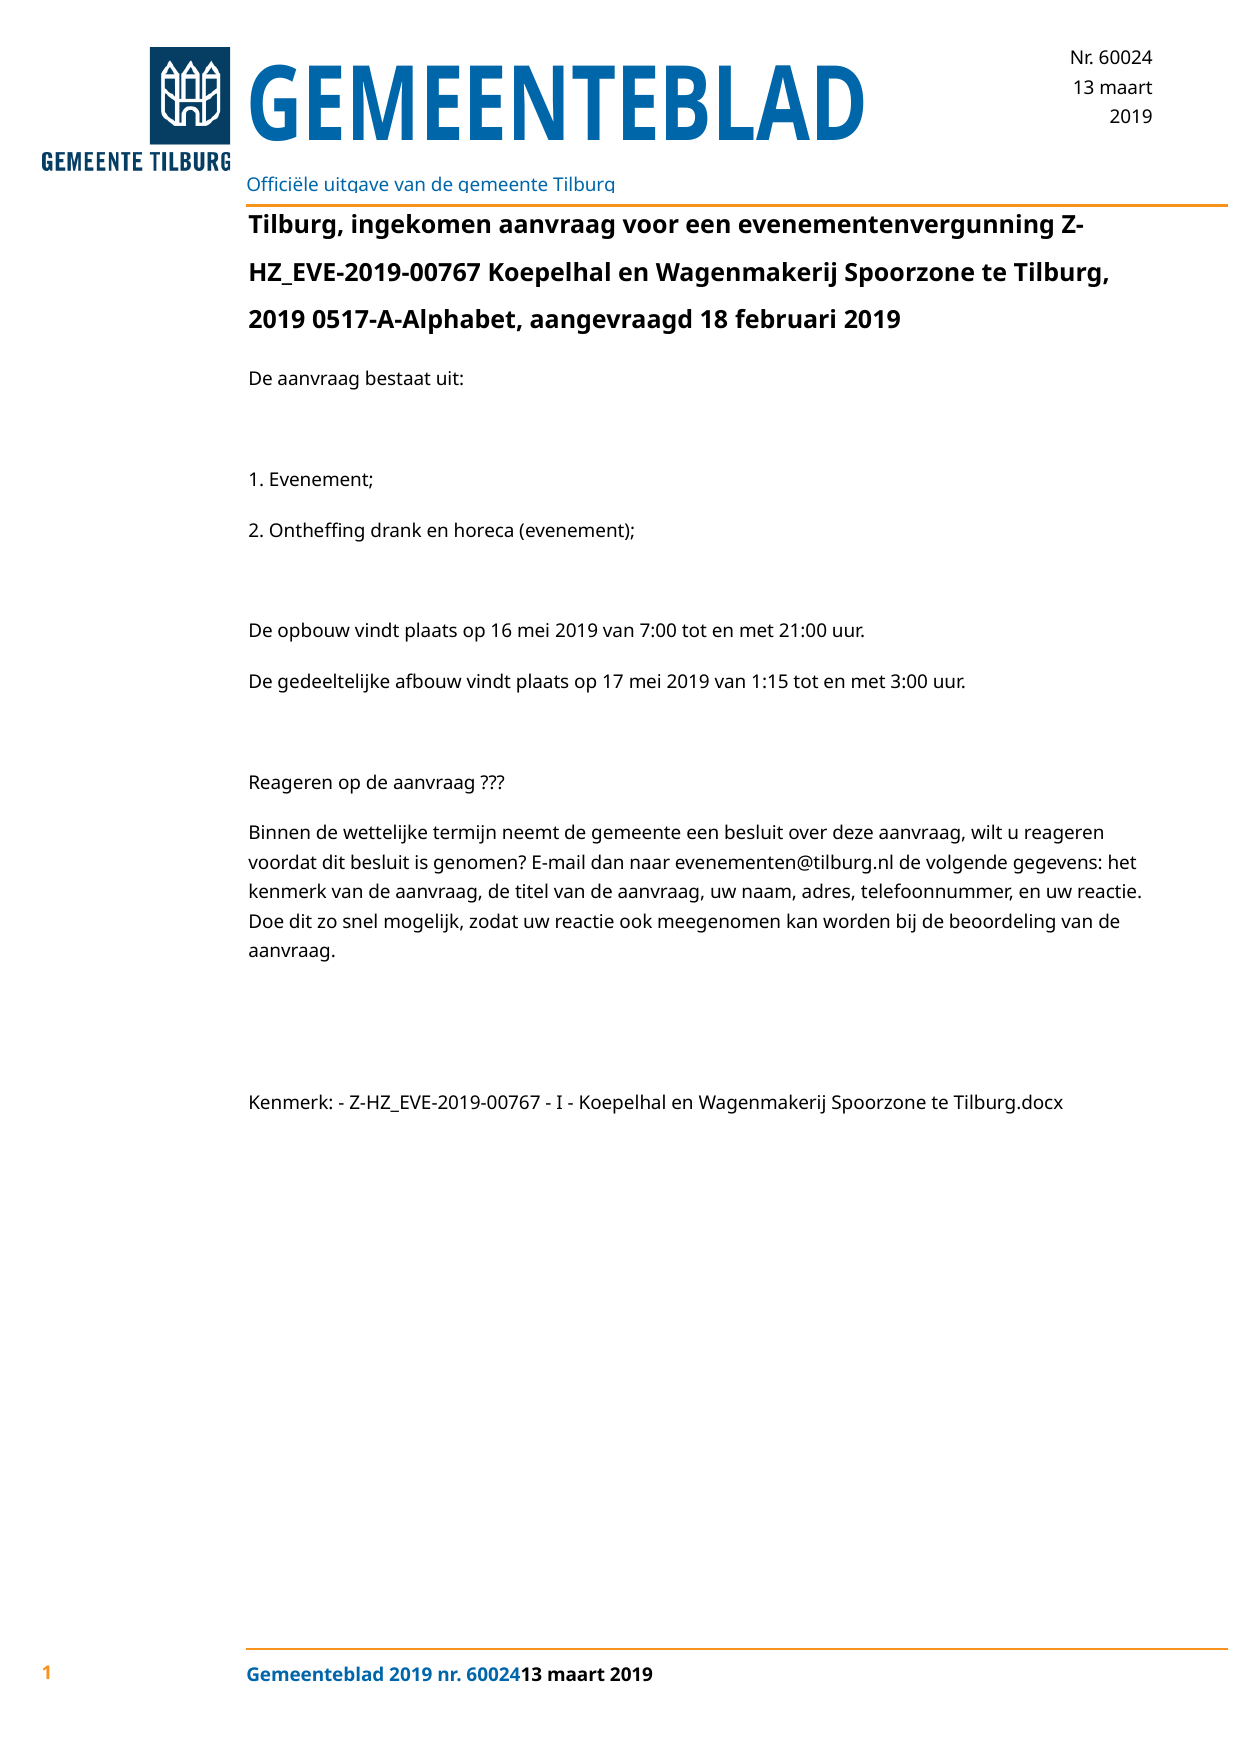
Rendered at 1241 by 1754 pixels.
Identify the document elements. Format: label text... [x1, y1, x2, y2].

text De gedeeltelijke afbouw vindt plaats op 17 mei 2019 van 1:15 tot en met 3:00 uur. [248, 668, 1152, 694]
text Reageren op de aanvraag ??? [248, 769, 1152, 794]
text 1. Evenement; [248, 466, 1152, 492]
text De opbouw vindt plaats op 16 mei 2019 van 7:00 tot en met 21:00 uur. [248, 618, 1152, 643]
picture [41, 47, 231, 172]
text Kenmerk: - Z-HZ_EVE-2019-00767 - I - Koepelhal en Wagenmakerij Spoorzone te Tilburg.docx [248, 1089, 1152, 1114]
text Tilburg, ingekomen aanvraag voor een evenementenvergunning Z-HZ_EVE-2019-00767 Koepelhal en Wagenmakerij Spoorzone te Tilburg, 2019 0517-A-Alphabet, aangevraagd 18 februari 2019 [248, 207, 1152, 336]
text Binnen de wettelijke termijn neemt de gemeente een besluit over deze aanvraag, wilt u reageren voordat dit besluit is genomen? E-mail dan naar evenementen@tilburg.nl de volgende gegevens: het kenmerk van de aanvraag, de titel van de aanvraag, uw naam, adres, telefoonnummer, en uw reactie. Doe dit zo snel mogelijk, zodat uw reactie ook meegenomen kan worden bij de beoordeling van de aanvraag. [248, 819, 1152, 963]
text De aanvraag bestaat uit: [248, 366, 1152, 391]
text 2. Ontheffing drank en horeca (evenement); [248, 517, 1152, 542]
